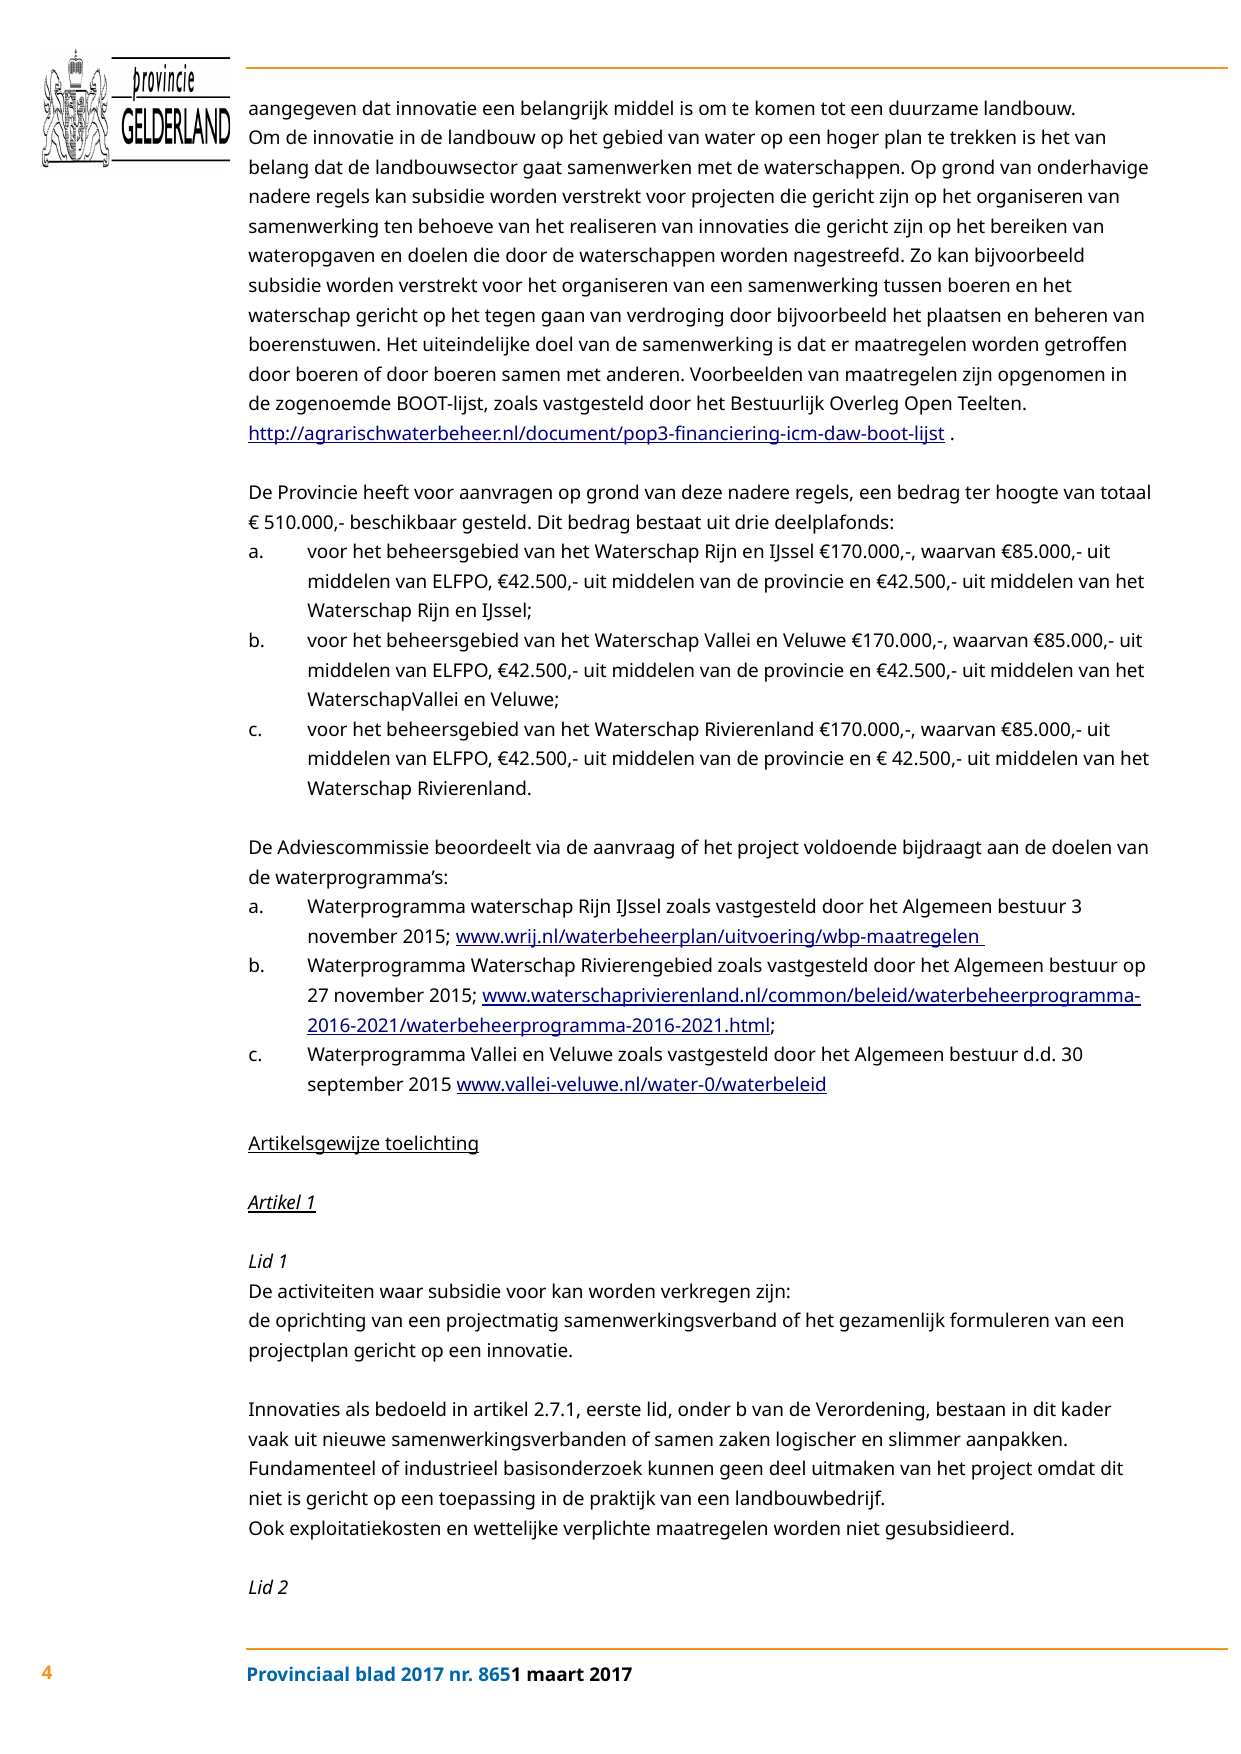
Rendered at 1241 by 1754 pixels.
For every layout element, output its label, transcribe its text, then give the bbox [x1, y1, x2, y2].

text Artikel 1 [248, 1189, 1152, 1215]
list Waterprogramma Vallei en Veluwe zoals vastgesteld door het Algemeen bestuur d.d. 30 september 2015 www.vallei-veluwe.nl/water-0/waterbeleid [248, 1041, 1152, 1097]
text De Adviescommissie beoordeelt via de aanvraag of het project voldoende bijdraagt aan de doelen van de waterprogramma’s: [248, 834, 1152, 890]
text aangegeven dat innovatie een belangrijk middel is om te komen tot een duurzame landbouw. [248, 95, 1152, 121]
text Lid 1 [248, 1248, 1152, 1274]
text http://agrarischwaterbeheer.nl/document/pop3-financiering-icm-daw-boot-lijst . [248, 420, 1152, 446]
list voor het beheersgebied van het Waterschap Vallei en Veluwe €170.000,-, waarvan €85.000,- uit middelen van ELFPO, €42.500,- uit middelen van de provincie en €42.500,- uit middelen van het WaterschapVallei en Veluwe; [248, 627, 1152, 712]
text Lid 2 [248, 1574, 1152, 1600]
list voor het beheersgebied van het Waterschap Rivierenland €170.000,-, waarvan €85.000,- uit middelen van ELFPO, €42.500,- uit middelen van de provincie en € 42.500,- uit middelen van het Waterschap Rivierenland. [248, 716, 1152, 801]
text Ook exploitatiekosten en wettelijke verplichte maatregelen worden niet gesubsidieerd. [248, 1515, 1152, 1541]
text Om de innovatie in de landbouw op het gebied van water op een hoger plan te trekken is het van belang dat de landbouwsector gaat samenwerken met de waterschappen. Op grond van onderhavige nadere regels kan subsidie worden verstrekt voor projecten die gericht zijn op het organiseren van samenwerking ten behoeve van het realiseren van innovaties die gericht zijn op het bereiken van wateropgaven en doelen die door de waterschappen worden nagestreefd. Zo kan bijvoorbeeld subsidie worden verstrekt voor het organiseren van een samenwerking tussen boeren en het waterschap gericht op het tegen gaan van verdroging door bijvoorbeeld het plaatsen en beheren van boerenstuwen. Het uiteindelijke doel van de samenwerking is dat er maatregelen worden getroffen door boeren of door boeren samen met anderen. Voorbeelden van maatregelen zijn opgenomen in de zogenoemde BOOT-lijst, zoals vastgesteld door het Bestuurlijk Overleg Open Teelten. [248, 124, 1152, 416]
list voor het beheersgebied van het Waterschap Rijn en IJssel €170.000,-, waarvan €85.000,- uit middelen van ELFPO, €42.500,- uit middelen van de provincie en €42.500,- uit middelen van het Waterschap Rijn en IJssel; [248, 538, 1152, 623]
list Waterprogramma waterschap Rijn IJssel zoals vastgesteld door het Algemeen bestuur 3 november 2015; www.wrij.nl/waterbeheerplan/uitvoering/wbp-maatregelen [248, 893, 1152, 949]
list Waterprogramma Waterschap Rivierengebied zoals vastgesteld door het Algemeen bestuur op 27 november 2015; www.waterschaprivierenland.nl/common/beleid/waterbeheerprogramma-2016-2021/waterbeheerprogramma-2016-2021.html; [248, 953, 1152, 1038]
text De activiteiten waar subsidie voor kan worden verkregen zijn: [248, 1278, 1152, 1304]
text Innovaties als bedoeld in artikel 2.7.1, eerste lid, onder b van de Verordening, bestaan in dit kader vaak uit nieuwe samenwerkingsverbanden of samen zaken logischer en slimmer aanpakken. Fundamenteel of industrieel basisonderzoek kunnen geen deel uitmaken van het project omdat dit niet is gericht op een toepassing in de praktijk van een landbouwbedrijf. [248, 1396, 1152, 1511]
text De Provincie heeft voor aanvragen op grond van deze nadere regels, een bedrag ter hoogte van totaal € 510.000,- beschikbaar gesteld. Dit bedrag bestaat uit drie deelplafonds: [248, 479, 1152, 535]
picture [41, 47, 231, 172]
text Artikelsgewijze toelichting [248, 1130, 1152, 1156]
text de oprichting van een projectmatig samenwerkingsverband of het gezamenlijk formuleren van een projectplan gericht op een innovatie. [248, 1308, 1152, 1363]
